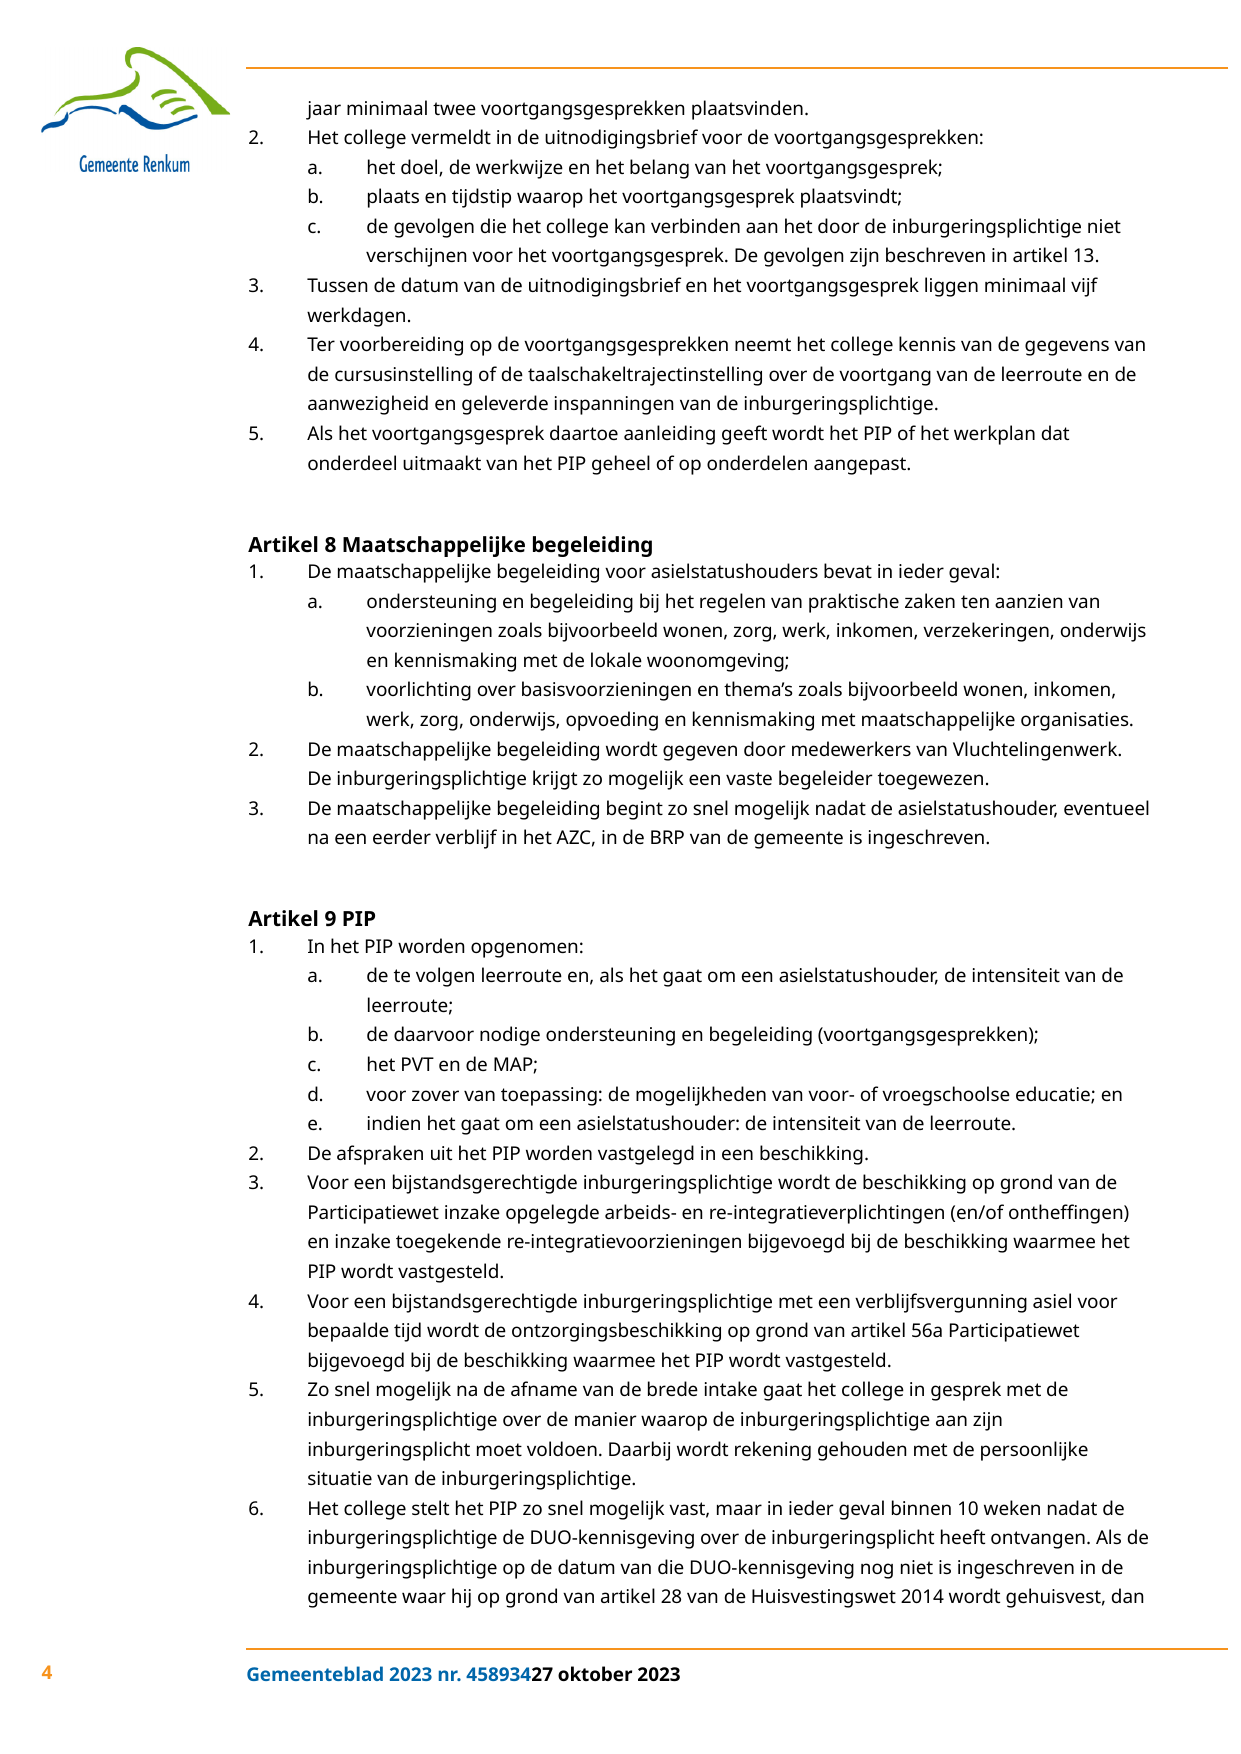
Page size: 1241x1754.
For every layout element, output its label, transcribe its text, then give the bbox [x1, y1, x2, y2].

list Het college vermeldt in de uitnodigingsbrief voor de voortgangsgesprekken: [248, 124, 1152, 150]
list Zo snel mogelijk na de afname van de brede intake gaat het college in gesprek met de inburgeringsplichtige over de manier waarop de inburgeringsplichtige aan zijn inburgeringsplicht moet voldoen. Daarbij wordt rekening gehouden met de persoonlijke situatie van de inburgeringsplichtige. [248, 1377, 1152, 1491]
list De maatschappelijke begeleiding voor asielstatushouders bevat in ieder geval: [248, 558, 1152, 584]
list indien het gaat om een asielstatushouder: de intensiteit van de leerroute. [307, 1110, 1152, 1136]
list Het college stelt het PIP zo snel mogelijk vast, maar in ieder geval binnen 10 weken nadat de inburgeringsplichtige de DUO-kennisgeving over de inburgeringsplicht heeft ontvangen. Als de inburgeringsplichtige op de datum van die DUO-kennisgeving nog niet is ingeschreven in de gemeente waar hij op grond van artikel 28 van de Huisvestingswet 2014 wordt gehuisvest, dan [248, 1495, 1152, 1609]
list Tussen de datum van de uitnodigingsbrief en het voortgangsgesprek liggen minimaal vijf [248, 272, 1152, 298]
list voorlichting over basisvoorzieningen en thema’s zoals bijvoorbeeld wonen, inkomen, werk, zorg, onderwijs, opvoeding en kennismaking met maatschappelijke organisaties. [307, 677, 1152, 732]
list het PVT en de MAP; [307, 1051, 1152, 1077]
list De maatschappelijke begeleiding begint zo snel mogelijk nadat de asielstatushouder, eventueel na een eerder verblijf in het AZC, in de BRP van de gemeente is ingeschreven. [248, 795, 1152, 850]
list Ter voorbereiding op de voortgangsgesprekken neemt het college kennis van de gegevens van de cursusinstelling of de taalschakeltrajectinstelling over de voortgang van de leerroute en de aanwezigheid en geleverde inspanningen van de inburgeringsplichtige. [248, 331, 1152, 416]
list de daarvoor nodige ondersteuning en begeleiding (voortgangsgesprekken); [307, 1022, 1152, 1047]
list voor zover van toepassing: de mogelijkheden van voor- of vroegschoolse educatie; en [307, 1081, 1152, 1107]
list de te volgen leerroute en, als het gaat om een asielstatushouder, de intensiteit van de leerroute; [307, 962, 1152, 1018]
list De maatschappelijke begeleiding wordt gegeven door medewerkers van Vluchtelingenwerk. De inburgeringsplichtige krijgt zo mogelijk een vaste begeleider toegewezen. [248, 736, 1152, 791]
list werkdagen. [248, 302, 1152, 328]
list Voor een bijstandsgerechtigde inburgeringsplichtige met een verblijfsvergunning asiel voor bepaalde tijd wordt de ontzorgingsbeschikking op grond van artikel 56a Participatiewet bijgevoegd bij de beschikking waarmee het PIP wordt vastgesteld. [248, 1288, 1152, 1373]
list jaar minimaal twee voortgangsgesprekken plaatsvinden. [248, 95, 1152, 121]
text Artikel 9 PIP [248, 904, 1152, 933]
list Voor een bijstandsgerechtigde inburgeringsplichtige wordt de beschikking op grond van de Participatiewet inzake opgelegde arbeids- en re-integratieverplichtingen (en/of ontheffingen) en inzake toegekende re-integratievoorzieningen bijgevoegd bij de beschikking waarmee het PIP wordt vastgesteld. [248, 1169, 1152, 1284]
list ondersteuning en begeleiding bij het regelen van praktische zaken ten aanzien van voorzieningen zoals bijvoorbeeld wonen, zorg, werk, inkomen, verzekeringen, onderwijs en kennismaking met de lokale woonomgeving; [307, 588, 1152, 673]
list het doel, de werkwijze en het belang van het voortgangsgesprek; [307, 154, 1152, 180]
list plaats en tijdstip waarop het voortgangsgesprek plaatsvindt; [307, 183, 1152, 209]
list de gevolgen die het college kan verbinden aan het door de inburgeringsplichtige niet verschijnen voor het voortgangsgesprek. De gevolgen zijn beschreven in artikel 13. [307, 213, 1152, 268]
text Artikel 8 Maatschappelijke begeleiding [248, 530, 1152, 558]
list Als het voortgangsgesprek daartoe aanleiding geeft wordt het PIP of het werkplan dat onderdeel uitmaakt van het PIP geheel of op onderdelen aangepast. [248, 420, 1152, 476]
list De afspraken uit het PIP worden vastgelegd in een beschikking. [248, 1140, 1152, 1166]
picture [41, 47, 231, 172]
list In het PIP worden opgenomen: [248, 933, 1152, 959]
